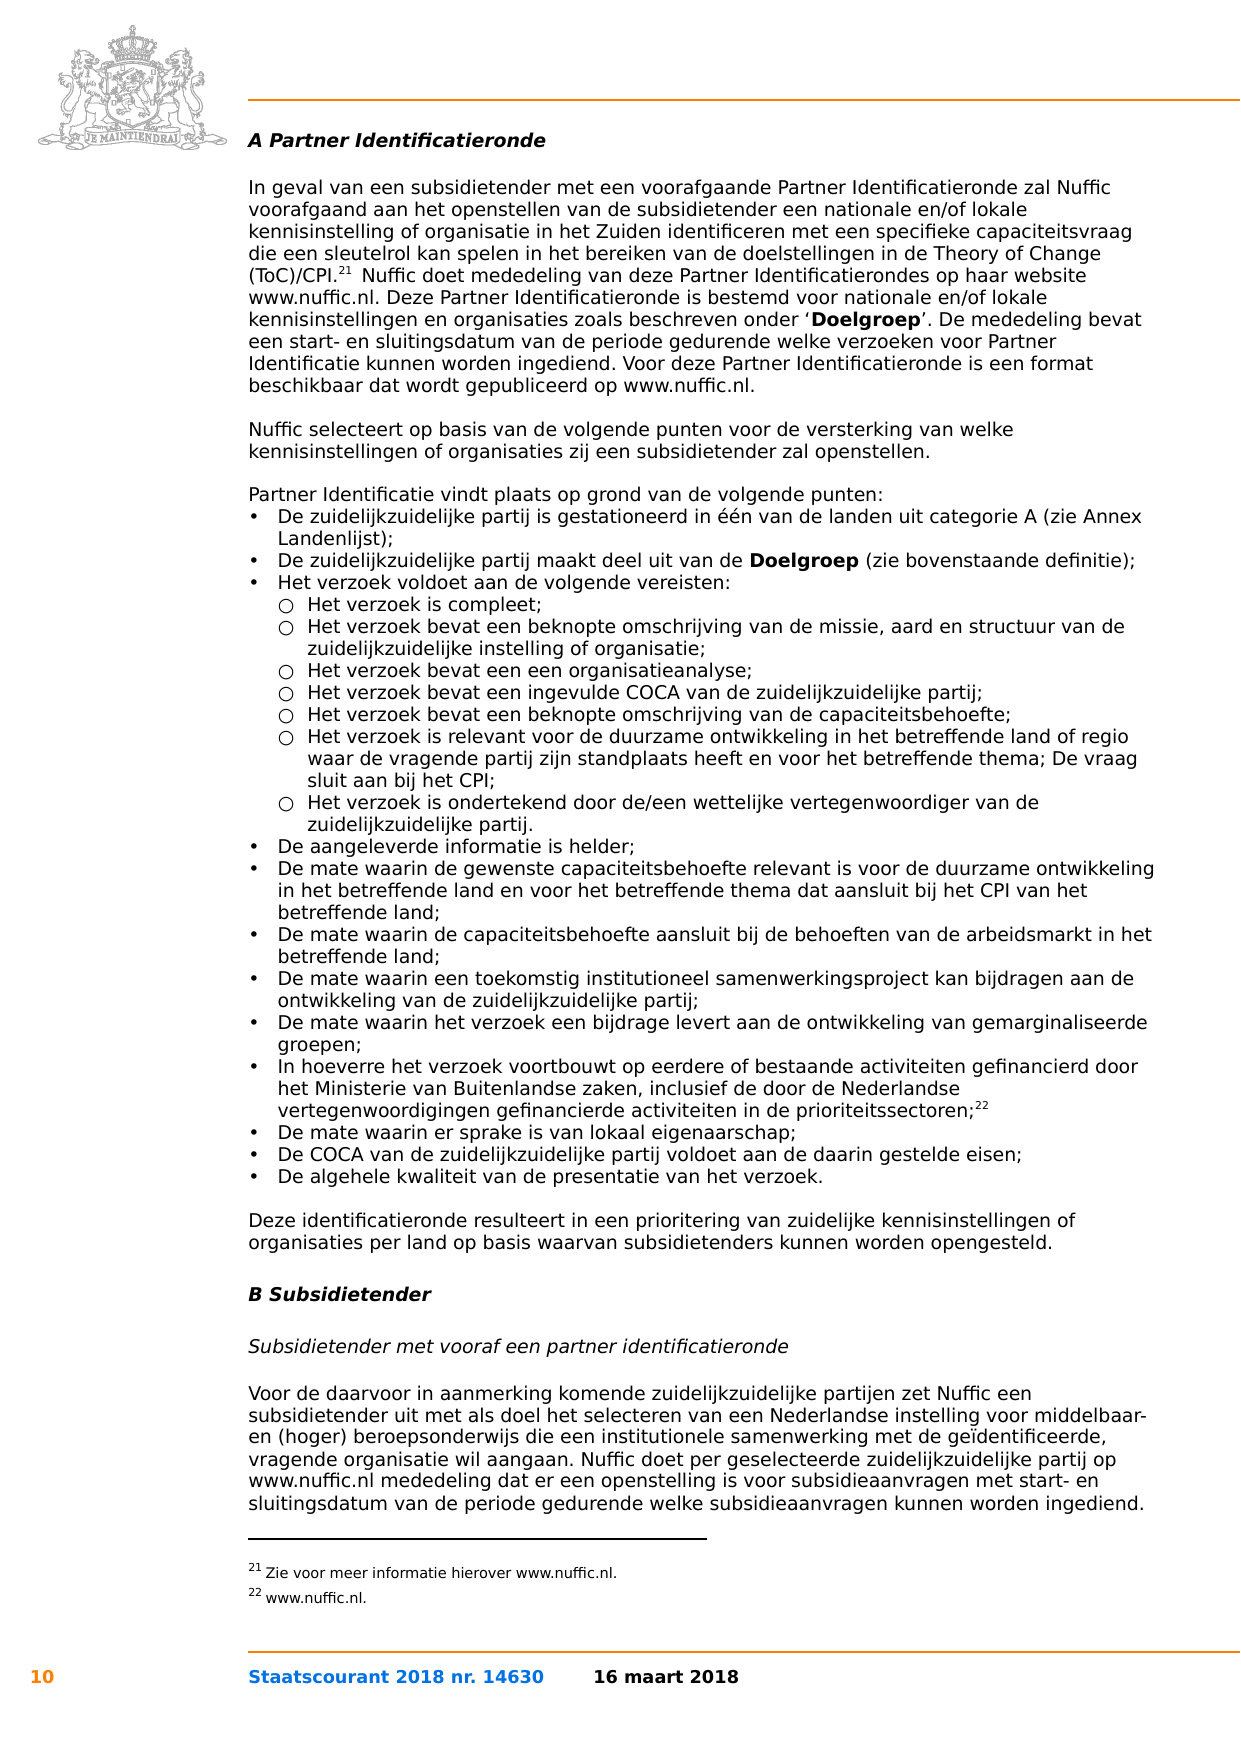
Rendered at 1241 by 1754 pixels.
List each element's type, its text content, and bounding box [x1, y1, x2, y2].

text • De COCA van de zuidelijkzuidelijke partij voldoet aan de daarin gestelde eisen; [248, 1144, 1163, 1166]
text ○ Het verzoek is relevant voor de duurzame ontwikkeling in het betreffende land of regio waar de vragende partij zijn standplaats heeft en voor het betreffende thema; De vraag sluit aan bij het CPI; [278, 726, 1163, 792]
picture [38, 25, 227, 150]
subtitle Subsidietender met vooraf een partner identificatieronde [248, 1336, 1163, 1357]
text ○ Het verzoek is compleet; [278, 594, 1163, 616]
text Nuffic selecteert op basis van de volgende punten voor de versterking van welke kennisinstellingen of organisaties zij een subsidietender zal openstellen. [248, 418, 1163, 462]
subtitle A Partner Identificatieronde [248, 130, 1163, 152]
text Voor de daarvoor in aanmerking komende zuidelijkzuidelijke partijen zet Nuffic een subsidietender uit met als doel het selecteren van een Nederlandse instelling voor middelbaar- en (hoger) beroepsonderwijs die een institutionele samenwerking met de geïdentificeerde, vragende organisatie wil aangaan. Nuffic doet per geselecteerde zuidelijkzuidelijke partij op www.nuffic.nl mededeling dat er een openstelling is voor subsidieaanvragen met start- en sluitingsdatum van de periode gedurende welke subsidieaanvragen kunnen worden ingediend. [248, 1382, 1163, 1514]
text • De zuidelijkzuidelijke partij maakt deel uit van de Doelgroep (zie bovenstaande definitie); [248, 550, 1163, 572]
text Deze identificatieronde resulteert in een prioritering van zuidelijke kennisinstellingen of organisaties per land op basis waarvan subsidietenders kunnen worden opengesteld. [248, 1209, 1163, 1253]
text • De mate waarin het verzoek een bijdrage levert aan de ontwikkeling van gemarginaliseerde groepen; [248, 1012, 1163, 1056]
text • De mate waarin een toekomstig institutioneel samenwerkingsproject kan bijdragen aan de ontwikkeling van de zuidelijkzuidelijke partij; [248, 968, 1163, 1012]
text www.nuffic.nl. [248, 1586, 1163, 1608]
text Zie voor meer informatie hierover www.nuffic.nl. [248, 1561, 1163, 1583]
text • De mate waarin de gewenste capaciteitsbehoefte relevant is voor de duurzame ontwikkeling in het betreffende land en voor het betreffende thema dat aansluit bij het CPI van het betreffende land; [248, 858, 1163, 924]
text ○ Het verzoek bevat een ingevulde COCA van de zuidelijkzuidelijke partij; [278, 682, 1163, 704]
text • De zuidelijkzuidelijke partij is gestationeerd in één van de landen uit categorie A (zie Annex Landenlijst); [248, 506, 1163, 550]
text • In hoeverre het verzoek voortbouwt op eerdere of bestaande activiteiten gefinancierd door het Ministerie van Buitenlandse zaken, inclusief de door de Nederlandse vertegenwoordigingen gefinancierde activiteiten in de prioriteitssectoren; [248, 1056, 1163, 1122]
text • De mate waarin de capaciteitsbehoefte aansluit bij de behoeften van de arbeidsmarkt in het betreffende land; [248, 924, 1163, 968]
subtitle B Subsidietender [248, 1283, 1163, 1306]
text • De algehele kwaliteit van de presentatie van het verzoek. [248, 1166, 1163, 1188]
text In geval van een subsidietender met een voorafgaande Partner Identificatieronde zal Nuffic voorafgaand aan het openstellen van de subsidietender een nationale en/of lokale kennisinstelling of organisatie in het Zuiden identificeren met een specifieke capaciteitsvraag die een sleutelrol kan spelen in het bereiken van de doelstellingen in de Theory of Change (ToC)/CPI. Nuffic doet mededeling van deze Partner Identificatierondes op haar website www.nuffic.nl. Deze Partner Identificatieronde is bestemd voor nationale en/of lokale kennisinstellingen en organisaties zoals beschreven onder ‘Doelgroep’. De mededeling bevat een start- en sluitingsdatum van de periode gedurende welke verzoeken voor Partner Identificatie kunnen worden ingediend. Voor deze Partner Identificatieronde is een format beschikbaar dat wordt gepubliceerd op www.nuffic.nl. [248, 177, 1163, 397]
text Partner Identificatie vindt plaats op grond van de volgende punten: [248, 484, 1163, 506]
text ○ Het verzoek bevat een beknopte omschrijving van de missie, aard en structuur van de zuidelijkzuidelijke instelling of organisatie; [278, 616, 1163, 660]
text ○ Het verzoek bevat een beknopte omschrijving van de capaciteitsbehoefte; [278, 704, 1163, 726]
text • De aangeleverde informatie is helder; [248, 836, 1163, 858]
text • De mate waarin er sprake is van lokaal eigenaarschap; [248, 1122, 1163, 1144]
text ○ Het verzoek is ondertekend door de/een wettelijke vertegenwoordiger van de zuidelijkzuidelijke partij. [278, 792, 1163, 836]
text • Het verzoek voldoet aan de volgende vereisten: [248, 572, 1163, 594]
text ○ Het verzoek bevat een een organisatieanalyse; [278, 660, 1163, 682]
